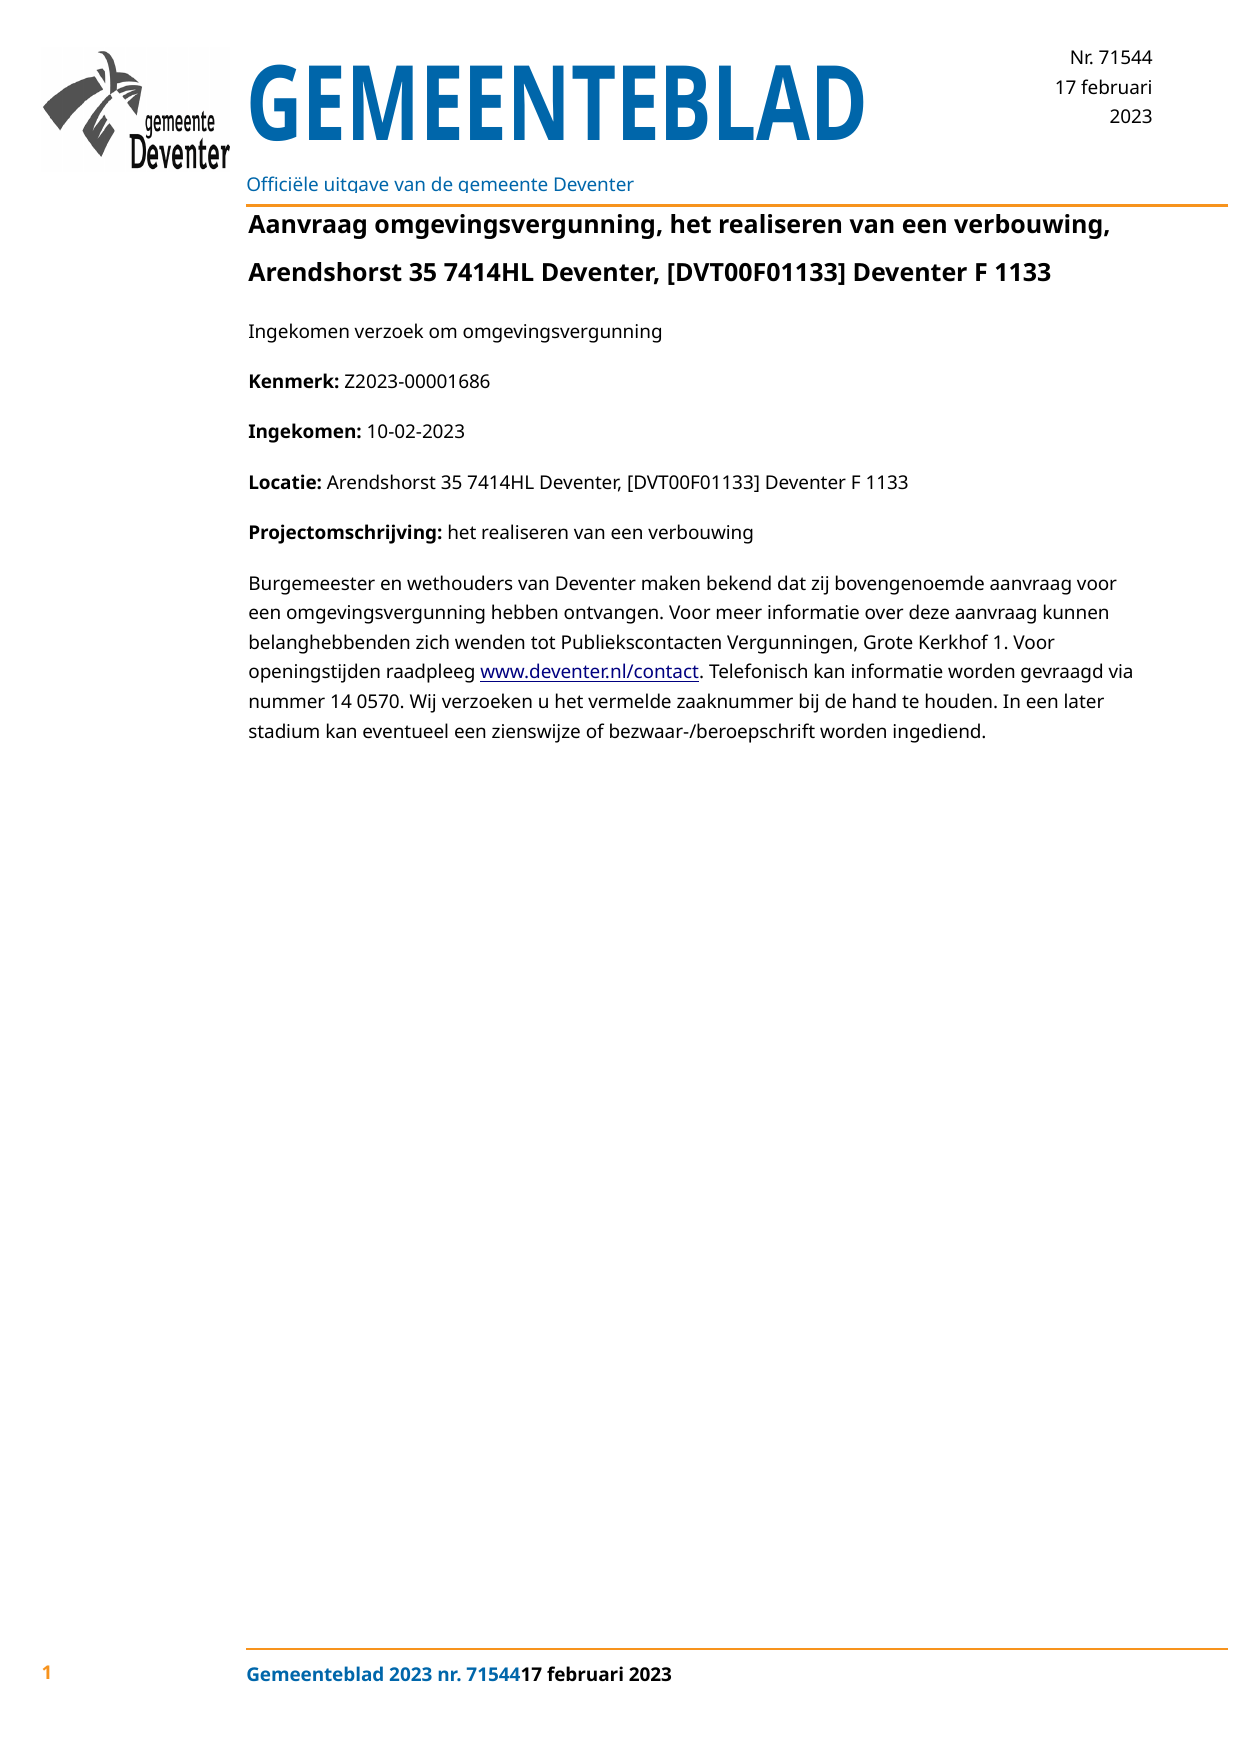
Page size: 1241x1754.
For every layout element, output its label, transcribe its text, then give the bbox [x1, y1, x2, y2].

text Projectomschrijving: het realiseren van een verbouwing [248, 519, 1152, 545]
text Ingekomen: 10-02-2023 [248, 419, 1152, 444]
text Burgemeester en wethouders van Deventer maken bekend dat zij bovengenoemde aanvraag voor een omgevingsvergunning hebben ontvangen. Voor meer informatie over deze aanvraag kunnen belanghebbenden zich wenden tot Publiekscontacten Vergunningen, Grote Kerkhof 1. Voor openingstijden raadpleeg www.deventer.nl/contact. Telefonisch kan informatie worden gevraagd via nummer 14 0570. Wij verzoeken u het vermelde zaaknummer bij de hand te houden. In een later stadium kan eventueel een zienswijze of bezwaar-/beroepschrift worden ingediend. [248, 570, 1152, 744]
text Locatie: Arendshorst 35 7414HL Deventer, [DVT00F01133] Deventer F 1133 [248, 469, 1152, 495]
picture [41, 47, 231, 172]
text Ingekomen verzoek om omgevingsvergunning [248, 318, 1152, 344]
text Aanvraag omgevingsvergunning, het realiseren van een verbouwing, Arendshorst 35 7414HL Deventer, [DVT00F01133] Deventer F 1133 [248, 207, 1152, 288]
text Kenmerk: Z2023-00001686 [248, 368, 1152, 394]
